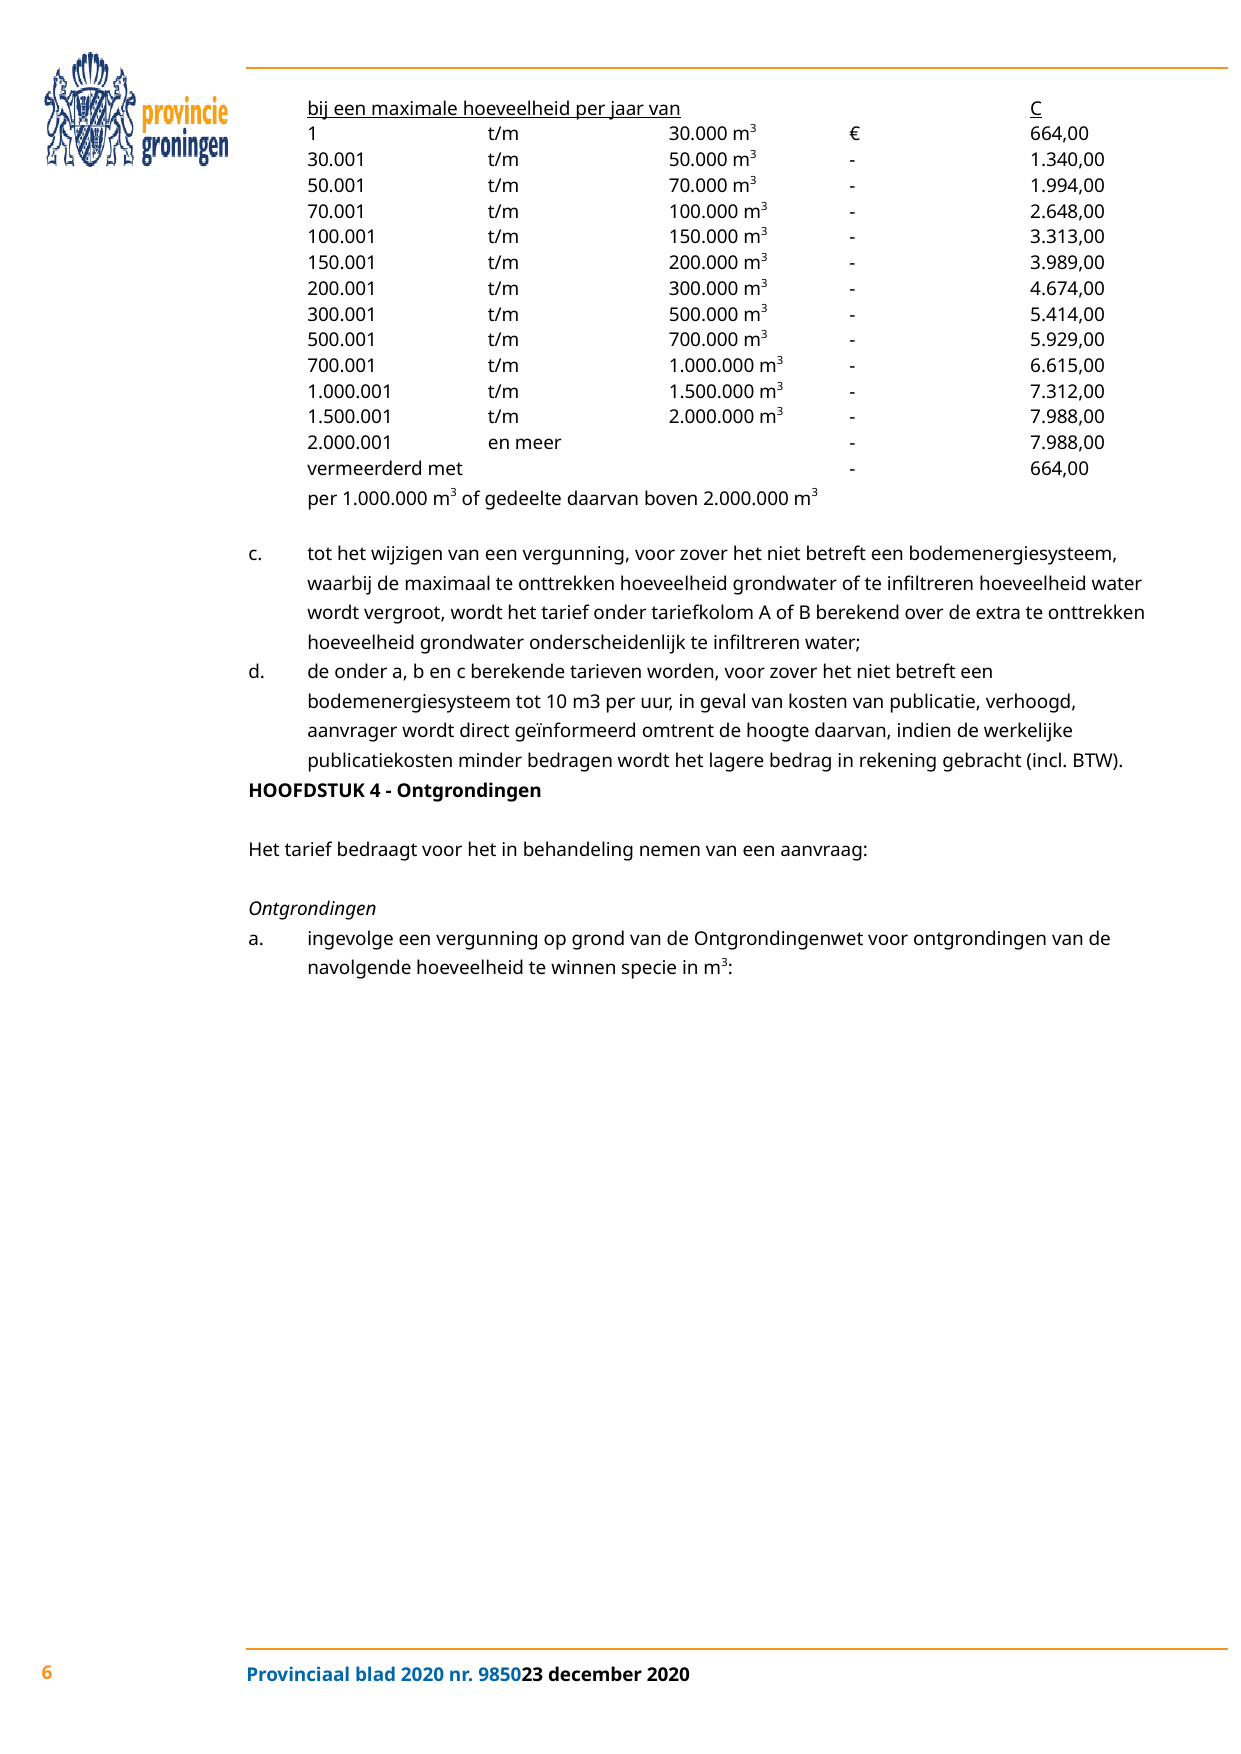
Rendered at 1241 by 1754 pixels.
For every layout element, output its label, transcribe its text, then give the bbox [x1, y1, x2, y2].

table_cell 200.000 m3 [669, 249, 849, 275]
table_cell 664,00 [1030, 121, 1211, 146]
table_cell 7.988,00 [1030, 404, 1211, 429]
table_cell € [849, 121, 1030, 146]
table_cell [669, 429, 849, 455]
table_cell 2.648,00 [1030, 198, 1211, 223]
table_cell 5.929,00 [1030, 326, 1211, 352]
table_cell - [849, 224, 1030, 249]
picture [41, 47, 231, 172]
list ingevolge een vergunning op grond van de Ontgrondingenwet voor ontgrondingen van de navolgende hoeveelheid te winnen specie in m3: [248, 925, 1152, 980]
table_cell t/m [488, 224, 668, 249]
table_cell - [849, 378, 1030, 404]
table_cell 150.001 [307, 249, 488, 275]
table_cell 5.414,00 [1030, 301, 1211, 326]
table_header [849, 95, 1030, 121]
table_cell 70.000 m3 [669, 172, 849, 198]
table_cell 700.000 m3 [669, 326, 849, 352]
table_cell t/m [488, 172, 668, 198]
table_cell t/m [488, 301, 668, 326]
table_cell 1.000.001 [307, 378, 488, 404]
table_cell 100.000 m3 [669, 198, 849, 223]
table_cell t/m [488, 249, 668, 275]
table_cell 6.615,00 [1030, 352, 1211, 378]
table_cell 500.000 m3 [669, 301, 849, 326]
table_header C [1030, 95, 1211, 121]
table_cell 1.340,00 [1030, 146, 1211, 172]
table_cell 1.994,00 [1030, 172, 1211, 198]
table_cell - [849, 146, 1030, 172]
text HOOFDSTUK 4 - Ontgrondingen [248, 777, 1152, 802]
list de onder a, b en c berekende tarieven worden, voor zover het niet betreft een bodemenergiesysteem tot 10 m3 per uur, in geval van kosten van publicatie, verhoogd, aanvrager wordt direct geïnformeerd omtrent de hoogte daarvan, indien de werkelijke publicatiekosten minder bedragen wordt het lagere bedrag in rekening gebracht (incl. BTW). [248, 658, 1152, 773]
table_cell 1.000.000 m3 [669, 352, 849, 378]
text Het tarief bedraagt voor het in behandeling nemen van een aanvraag: [248, 836, 1152, 862]
table_cell 3.313,00 [1030, 224, 1211, 249]
table_cell - [849, 249, 1030, 275]
table_cell t/m [488, 275, 668, 301]
table_cell 300.000 m3 [669, 275, 849, 301]
list tot het wijzigen van een vergunning, voor zover het niet betreft een bodemenergiesysteem, waarbij de maximaal te onttrekken hoeveelheid grondwater of te infiltreren hoeveelheid water wordt vergroot, wordt het tarief onder tariefkolom A of B berekend over de extra te onttrekken hoeveelheid grondwater onderscheidenlijk te infiltreren water; [248, 540, 1152, 654]
table_cell - [849, 455, 1030, 510]
table_cell t/m [488, 198, 668, 223]
table_cell 500.001 [307, 326, 488, 352]
table_cell - [849, 172, 1030, 198]
table_cell t/m [488, 378, 668, 404]
table_cell 700.001 [307, 352, 488, 378]
table_cell - [849, 326, 1030, 352]
table_cell en meer [488, 429, 668, 455]
table_cell - [849, 301, 1030, 326]
table_cell 200.001 [307, 275, 488, 301]
table_cell - [849, 352, 1030, 378]
table_cell t/m [488, 326, 668, 352]
table_cell 50.000 m3 [669, 146, 849, 172]
table_cell t/m [488, 146, 668, 172]
table_cell 100.001 [307, 224, 488, 249]
table_cell 150.000 m3 [669, 224, 849, 249]
table_cell vermeerderd met per 1.000.000 m3 of gedeelte daarvan boven 2.000.000 m3 [307, 455, 849, 510]
table_cell t/m [488, 121, 668, 146]
table_cell 1.500.000 m3 [669, 378, 849, 404]
table_cell 1.500.001 [307, 404, 488, 429]
table_cell - [849, 404, 1030, 429]
table_cell - [849, 275, 1030, 301]
table_cell 2.000.001 [307, 429, 488, 455]
table_cell 30.001 [307, 146, 488, 172]
table_cell 30.000 m3 [669, 121, 849, 146]
table_cell - [849, 198, 1030, 223]
table_cell t/m [488, 352, 668, 378]
table_header bij een maximale hoeveelheid per jaar van [307, 95, 849, 121]
text Ontgrondingen [248, 895, 1152, 921]
table_cell 2.000.000 m3 [669, 404, 849, 429]
table_cell 1 [307, 121, 488, 146]
table_cell 300.001 [307, 301, 488, 326]
table_cell - [849, 429, 1030, 455]
table_cell 4.674,00 [1030, 275, 1211, 301]
table_cell 7.312,00 [1030, 378, 1211, 404]
table_cell 70.001 [307, 198, 488, 223]
table_cell 664,00 [1030, 455, 1211, 510]
table_cell 50.001 [307, 172, 488, 198]
table_cell 3.989,00 [1030, 249, 1211, 275]
table_cell t/m [488, 404, 668, 429]
table_cell 7.988,00 [1030, 429, 1211, 455]
